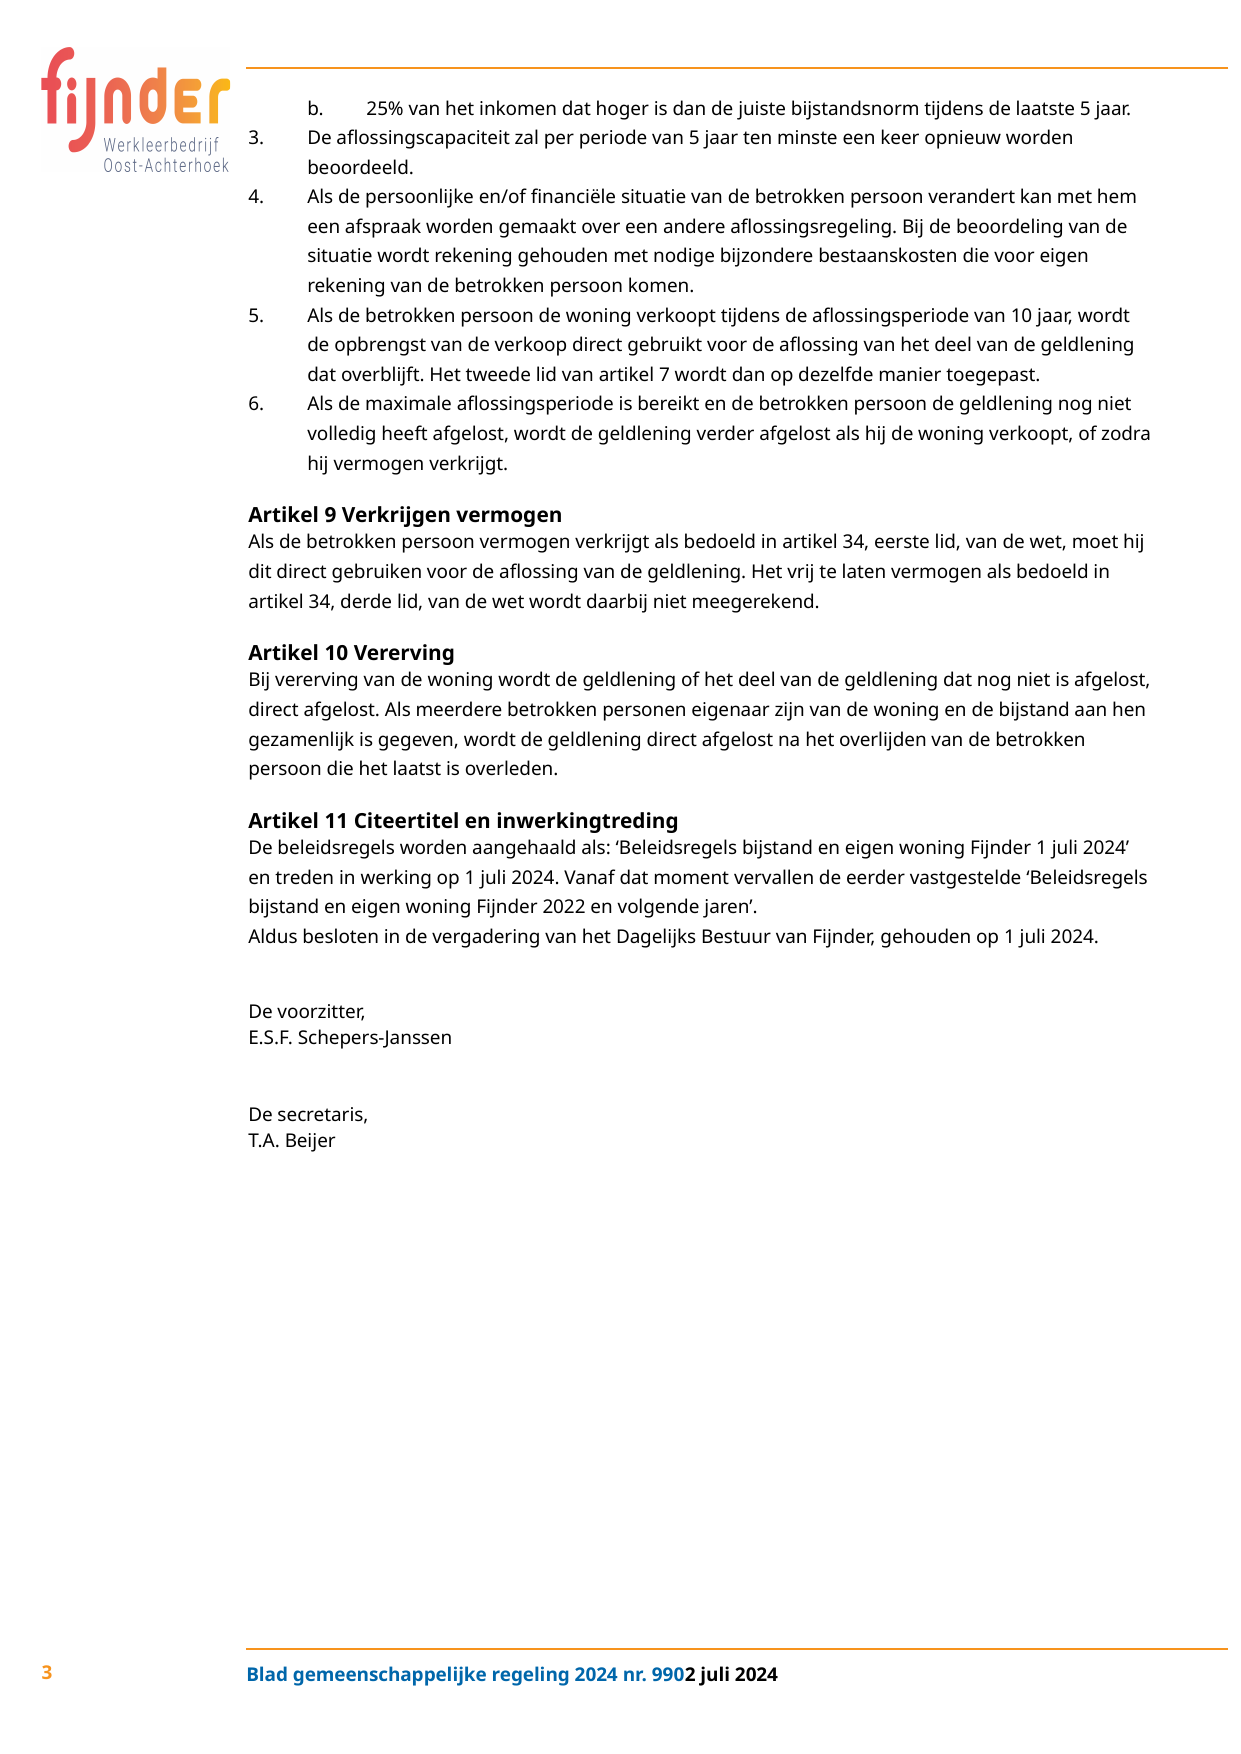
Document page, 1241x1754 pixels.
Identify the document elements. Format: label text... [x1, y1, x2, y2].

picture [41, 47, 231, 172]
list Als de betrokken persoon de woning verkoopt tijdens de aflossingsperiode van 10 jaar, wordt de opbrengst van de verkoop direct gebruikt voor de aflossing van het deel van de geldlening dat overblijft. Het tweede lid van artikel 7 wordt dan op dezelfde manier toegepast. [248, 302, 1152, 387]
text E.S.F. Schepers-Janssen [248, 1024, 1152, 1050]
text Bij vererving van de woning wordt de geldlening of het deel van de geldlening dat nog niet is afgelost, direct afgelost. Als meerdere betrokken personen eigenaar zijn van de woning en de bijstand aan hen gezamenlijk is gegeven, wordt de geldlening direct afgelost na het overlijden van de betrokken persoon die het laatst is overleden. [248, 667, 1152, 781]
list Als de maximale aflossingsperiode is bereikt en de betrokken persoon de geldlening nog niet volledig heeft afgelost, wordt de geldlening verder afgelost als hij de woning verkoopt, of zodra hij vermogen verkrijgt. [248, 391, 1152, 476]
text Als de betrokken persoon vermogen verkrijgt als bedoeld in artikel 34, eerste lid, van de wet, moet hij dit direct gebruiken voor de aflossing van de geldlening. Het vrij te laten vermogen als bedoeld in artikel 34, derde lid, van de wet wordt daarbij niet meegerekend. [248, 529, 1152, 613]
text De voorzitter, [248, 998, 1152, 1024]
list Als de persoonlijke en/of financiële situatie van de betrokken persoon verandert kan met hem een afspraak worden gemaakt over een andere aflossingsregeling. Bij de beoordeling van de situatie wordt rekening gehouden met nodige bijzondere bestaanskosten die voor eigen rekening van de betrokken persoon komen. [248, 183, 1152, 298]
list 25% van het inkomen dat hoger is dan de juiste bijstandsnorm tijdens de laatste 5 jaar. [307, 95, 1152, 121]
text Artikel 10 Vererving [248, 638, 1152, 667]
list De aflossingscapaciteit zal per periode van 5 jaar ten minste een keer opnieuw worden beoordeeld. [248, 124, 1152, 180]
text T.A. Beijer [248, 1127, 1152, 1153]
text De secretaris, [248, 1101, 1152, 1127]
text De beleidsregels worden aangehaald als: ‘Beleidsregels bijstand en eigen woning Fijnder 1 juli 2024’ en treden in werking op 1 juli 2024. Vanaf dat moment vervallen de eerder vastgestelde ‘Beleidsregels bijstand en eigen woning Fijnder 2022 en volgende jaren’. [248, 834, 1152, 919]
text Artikel 11 Citeertitel en inwerkingtreding [248, 806, 1152, 834]
text Artikel 9 Verkrijgen vermogen [248, 500, 1152, 529]
text Aldus besloten in de vergadering van het Dagelijks Bestuur van Fijnder, gehouden op 1 juli 2024. [248, 923, 1152, 949]
